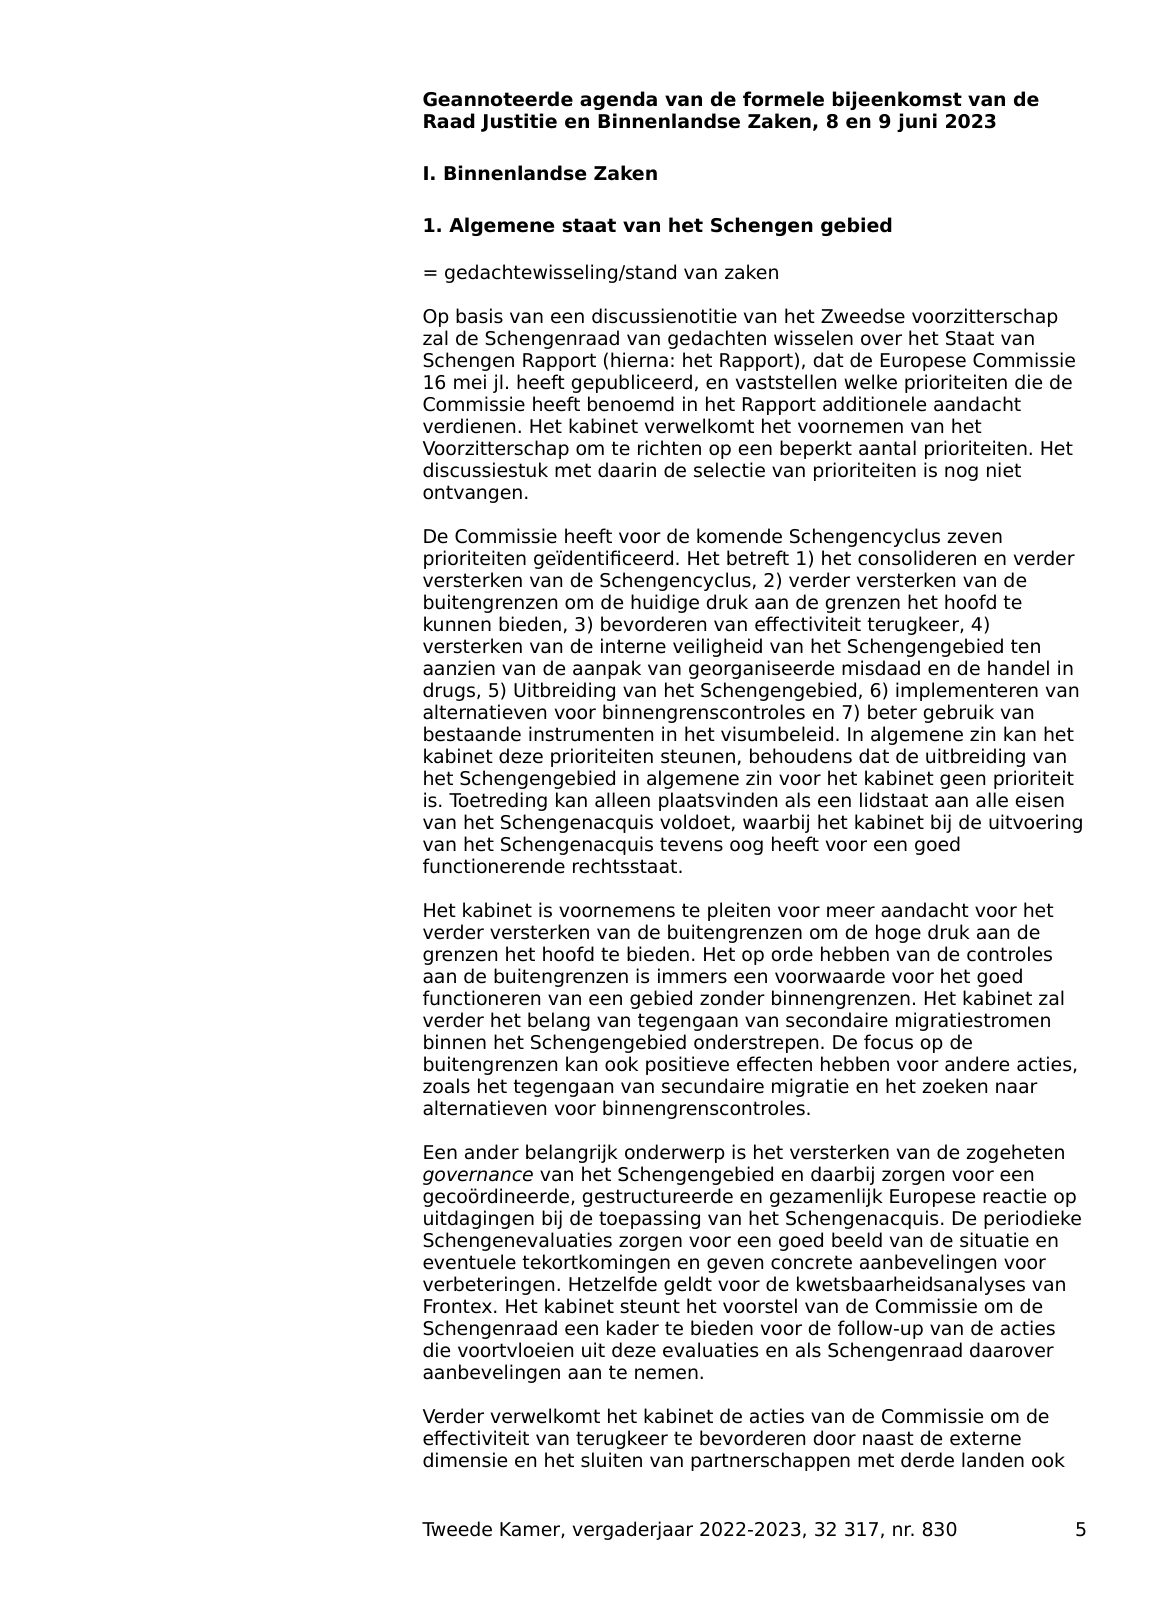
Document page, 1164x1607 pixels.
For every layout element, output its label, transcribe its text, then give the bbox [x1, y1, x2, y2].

text Op basis van een discussienotitie van het Zweedse voorzitterschap zal de Schengenraad van gedachten wisselen over het Staat van Schengen Rapport (hierna: het Rapport), dat de Europese Commissie 16 mei jl. heeft gepubliceerd, en vaststellen welke prioriteiten die de Commissie heeft benoemd in het Rapport additionele aandacht verdienen. Het kabinet verwelkomt het voornemen van het Voorzitterschap om te richten op een beperkt aantal prioriteiten. Het discussiestuk met daarin de selectie van prioriteiten is nog niet ontvangen. [422, 306, 1087, 504]
text Een ander belangrijk onderwerp is het versterken van de zogeheten governance van het Schengengebied en daarbij zorgen voor een gecoördineerde, gestructureerde en gezamenlijk Europese reactie op uitdagingen bij de toepassing van het Schengenacquis. De periodieke Schengenevaluaties zorgen voor een goed beeld van de situatie en eventuele tekortkomingen en geven concrete aanbevelingen voor verbeteringen. Hetzelfde geldt voor de kwetsbaarheidsanalyses van Frontex. Het kabinet steunt het voorstel van de Commissie om de Schengenraad een kader te bieden voor de follow-up van de acties die voortvloeien uit deze evaluaties en als Schengenraad daarover aanbevelingen aan te nemen. [422, 1142, 1087, 1384]
subtitle 1. Algemene staat van het Schengen gebied [422, 215, 1087, 237]
subtitle I. Binnenlandse Zaken [422, 163, 1087, 185]
text Het kabinet is voornemens te pleiten voor meer aandacht voor het verder versterken van de buitengrenzen om de hoge druk aan de grenzen het hoofd te bieden. Het op orde hebben van de controles aan de buitengrenzen is immers een voorwaarde voor het goed functioneren van een gebied zonder binnengrenzen. Het kabinet zal verder het belang van tegengaan van secondaire migratiestromen binnen het Schengengebied onderstrepen. De focus op de buitengrenzen kan ook positieve effecten hebben voor andere acties, zoals het tegengaan van secundaire migratie en het zoeken naar alternatieven voor binnengrenscontroles. [422, 900, 1087, 1120]
subtitle Geannoteerde agenda van de formele bijeenkomst van de Raad Justitie en Binnenlandse Zaken, 8 en 9 juni 2023 [422, 89, 1087, 133]
text = gedachtewisseling/stand van zaken [422, 262, 1087, 284]
text De Commissie heeft voor de komende Schengencyclus zeven prioriteiten geïdentificeerd. Het betreft 1) het consolideren en verder versterken van de Schengencyclus, 2) verder versterken van de buitengrenzen om de huidige druk aan de grenzen het hoofd te kunnen bieden, 3) bevorderen van effectiviteit terugkeer, 4) versterken van de interne veiligheid van het Schengengebied ten aanzien van de aanpak van georganiseerde misdaad en de handel in drugs, 5) Uitbreiding van het Schengengebied, 6) implementeren van alternatieven voor binnengrenscontroles en 7) beter gebruik van bestaande instrumenten in het visumbeleid. In algemene zin kan het kabinet deze prioriteiten steunen, behoudens dat de uitbreiding van het Schengengebied in algemene zin voor het kabinet geen prioriteit is. Toetreding kan alleen plaatsvinden als een lidstaat aan alle eisen van het Schengenacquis voldoet, waarbij het kabinet bij de uitvoering van het Schengenacquis tevens oog heeft voor een goed functionerende rechtsstaat. [422, 526, 1087, 878]
text Verder verwelkomt het kabinet de acties van de Commissie om de effectiviteit van terugkeer te bevorderen door naast de externe dimensie en het sluiten van partnerschappen met derde landen ook [422, 1406, 1087, 1472]
